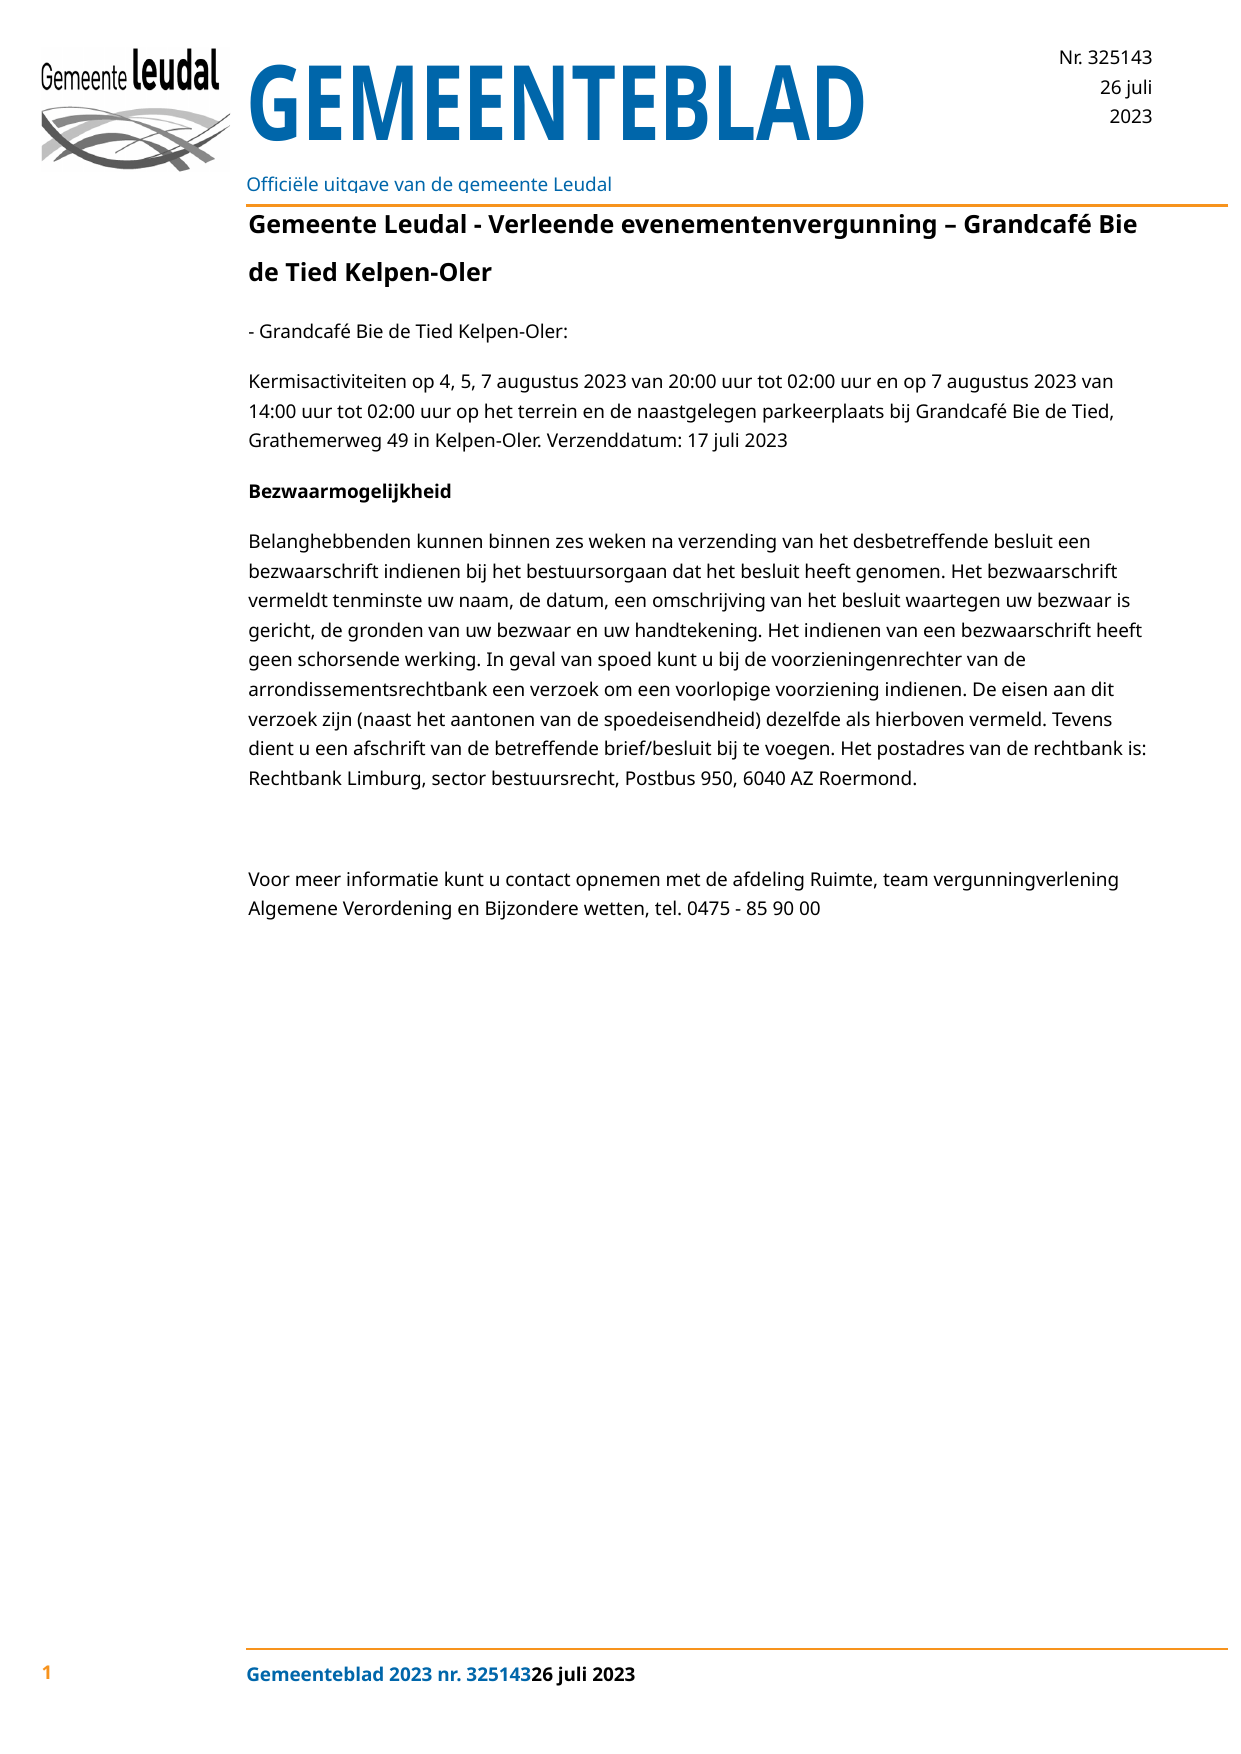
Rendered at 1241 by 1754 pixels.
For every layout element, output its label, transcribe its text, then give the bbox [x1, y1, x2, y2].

text - Grandcafé Bie de Tied Kelpen-Oler: [248, 318, 1152, 344]
text Kermisactiviteiten op 4, 5, 7 augustus 2023 van 20:00 uur tot 02:00 uur en op 7 augustus 2023 van 14:00 uur tot 02:00 uur op het terrein en de naastgelegen parkeerplaats bij Grandcafé Bie de Tied, Grathemerweg 49 in Kelpen-Oler. Verzenddatum: 17 juli 2023 [248, 368, 1152, 453]
text Bezwaarmogelijkheid [248, 478, 1152, 504]
picture [41, 47, 231, 172]
text Belanghebbenden kunnen binnen zes weken na verzending van het desbetreffende besluit een bezwaarschrift indienen bij het bestuursorgaan dat het besluit heeft genomen. Het bezwaarschrift vermeldt tenminste uw naam, de datum, een omschrijving van het besluit waartegen uw bezwaar is gericht, de gronden van uw bezwaar en uw handtekening. Het indienen van een bezwaarschrift heeft geen schorsende werking. In geval van spoed kunt u bij de voorzieningenrechter van de arrondissementsrechtbank een verzoek om een voorlopige voorziening indienen. De eisen aan dit verzoek zijn (naast het aantonen van de spoedeisendheid) dezelfde als hierboven vermeld. Tevens dient u een afschrift van de betreffende brief/besluit bij te voegen. Het postadres van de rechtbank is: Rechtbank Limburg, sector bestuursrecht, Postbus 950, 6040 AZ Roermond. [248, 528, 1152, 791]
text Gemeente Leudal - Verleende evenementenvergunning – Grandcafé Bie de Tied Kelpen-Oler [248, 207, 1152, 288]
text Voor meer informatie kunt u contact opnemen met de afdeling Ruimte, team vergunningverlening Algemene Verordening en Bijzondere wetten, tel. 0475 - 85 90 00 [248, 866, 1152, 921]
